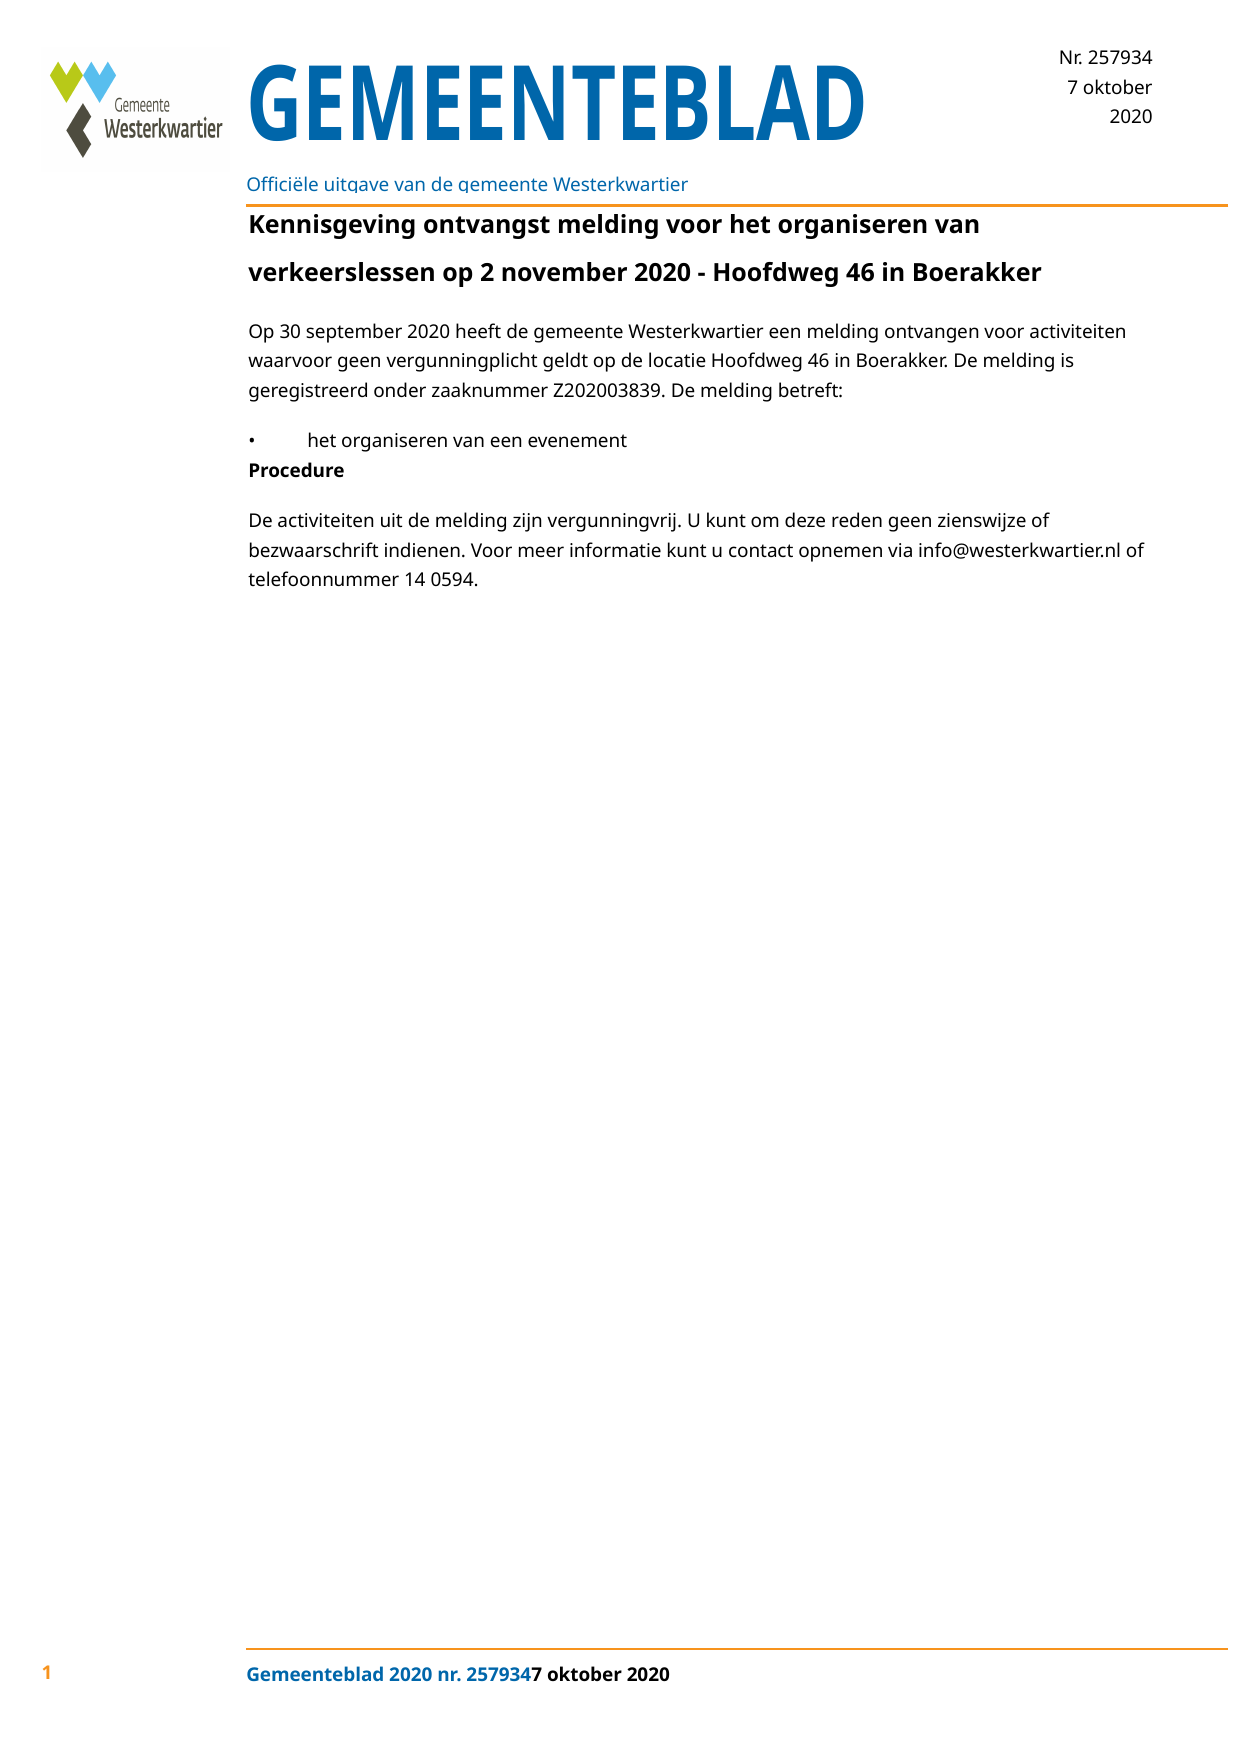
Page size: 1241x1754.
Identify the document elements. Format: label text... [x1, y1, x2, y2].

text Procedure [248, 457, 1152, 483]
list het organiseren van een evenement [248, 427, 1152, 453]
text Op 30 september 2020 heeft de gemeente Westerkwartier een melding ontvangen voor activiteiten waarvoor geen vergunningplicht geldt op de locatie Hoofdweg 46 in Boerakker. De melding is geregistreerd onder zaaknummer Z202003839. De melding betreft: [248, 318, 1152, 403]
text De activiteiten uit de melding zijn vergunningvrij. U kunt om deze reden geen zienswijze of bezwaarschrift indienen. Voor meer informatie kunt u contact opnemen via info@westerkwartier.nl of telefoonnummer 14 0594. [248, 507, 1152, 592]
picture [41, 47, 231, 172]
text Kennisgeving ontvangst melding voor het organiseren van verkeerslessen op 2 november 2020 - Hoofdweg 46 in Boerakker [248, 207, 1152, 288]
